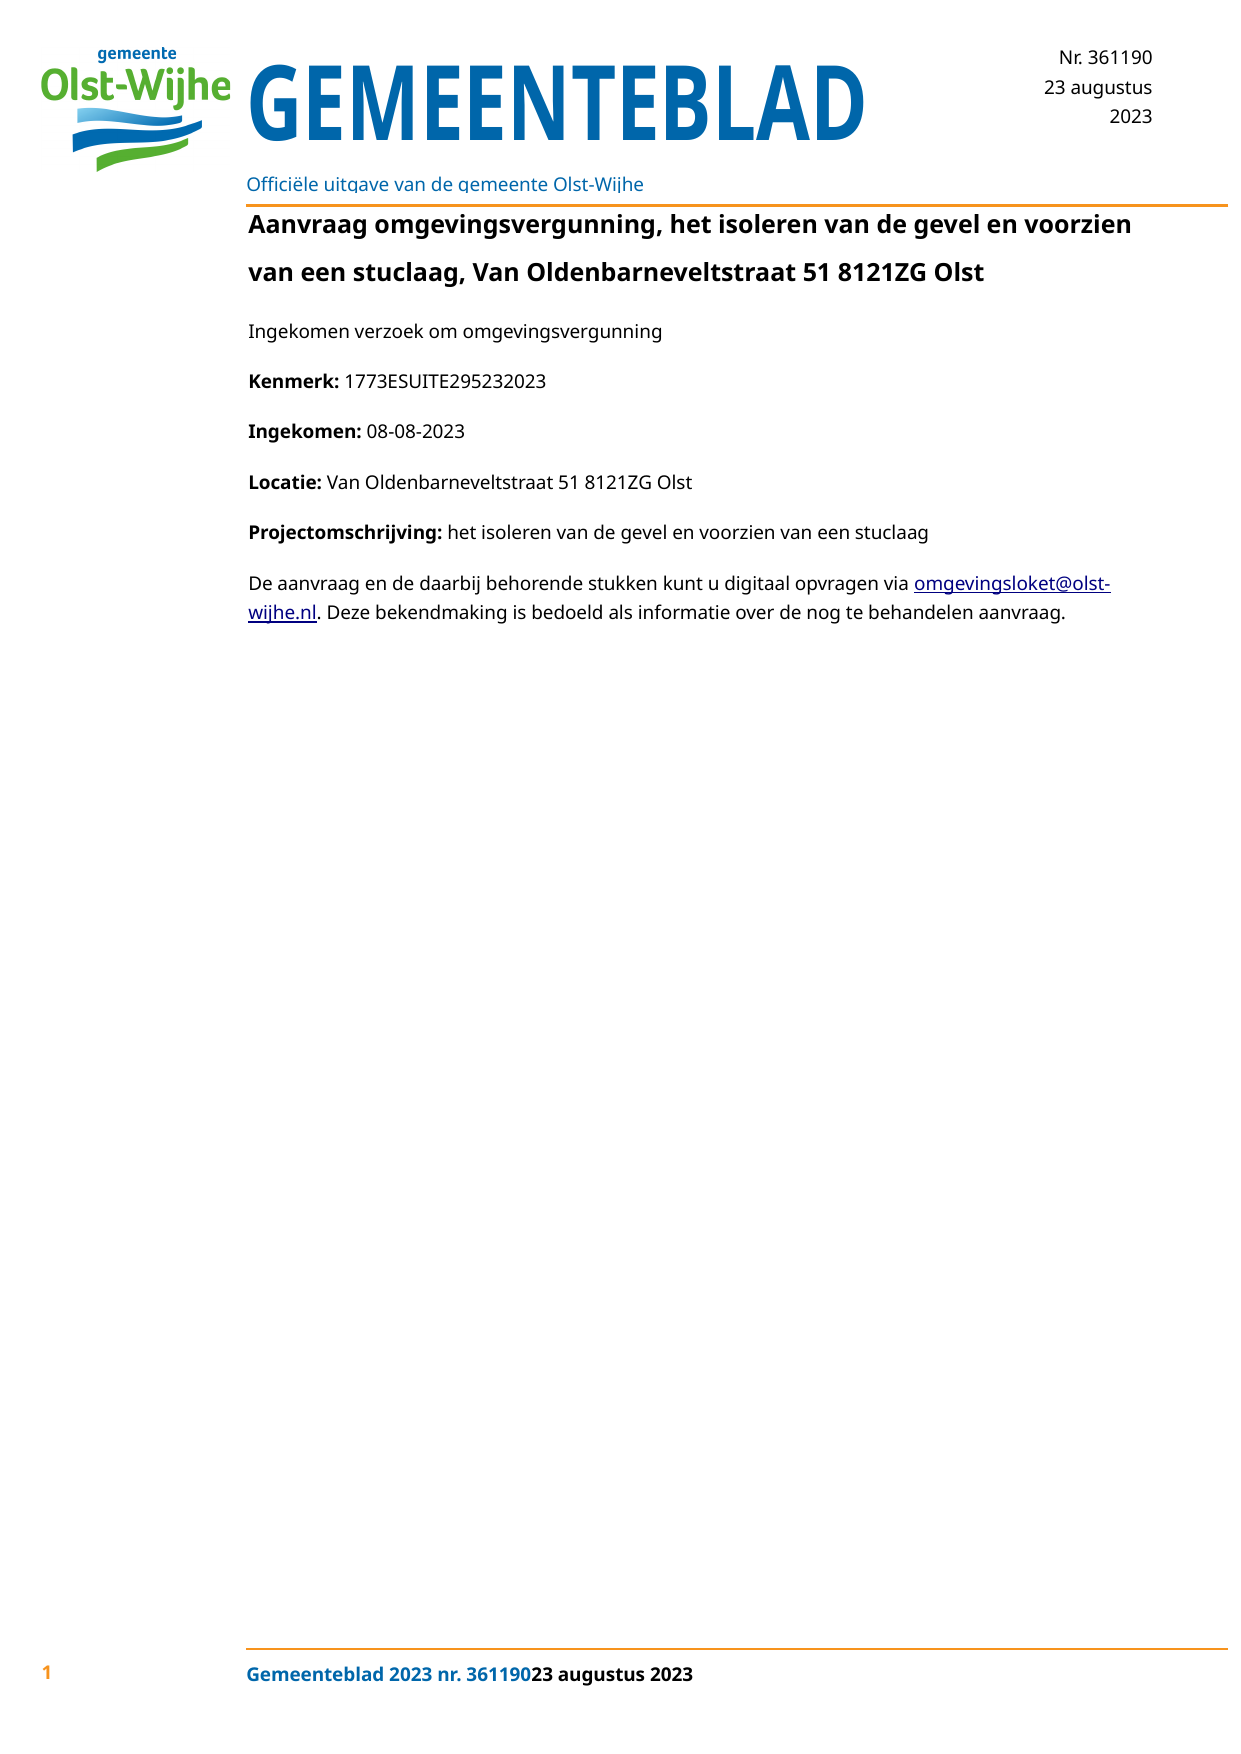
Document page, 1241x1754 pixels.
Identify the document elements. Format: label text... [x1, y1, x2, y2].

text Locatie: Van Oldenbarneveltstraat 51 8121ZG Olst [248, 469, 1152, 495]
text Kenmerk: 1773ESUITE295232023 [248, 368, 1152, 394]
text Projectomschrijving: het isoleren van de gevel en voorzien van een stuclaag [248, 519, 1152, 545]
picture [41, 47, 231, 172]
text De aanvraag en de daarbij behorende stukken kunt u digitaal opvragen via omgevingsloket@olst-wijhe.nl. Deze bekendmaking is bedoeld als informatie over de nog te behandelen aanvraag. [248, 570, 1152, 625]
text Aanvraag omgevingsvergunning, het isoleren van de gevel en voorzien van een stuclaag, Van Oldenbarneveltstraat 51 8121ZG Olst [248, 207, 1152, 288]
text Ingekomen: 08-08-2023 [248, 419, 1152, 444]
text Ingekomen verzoek om omgevingsvergunning [248, 318, 1152, 344]
